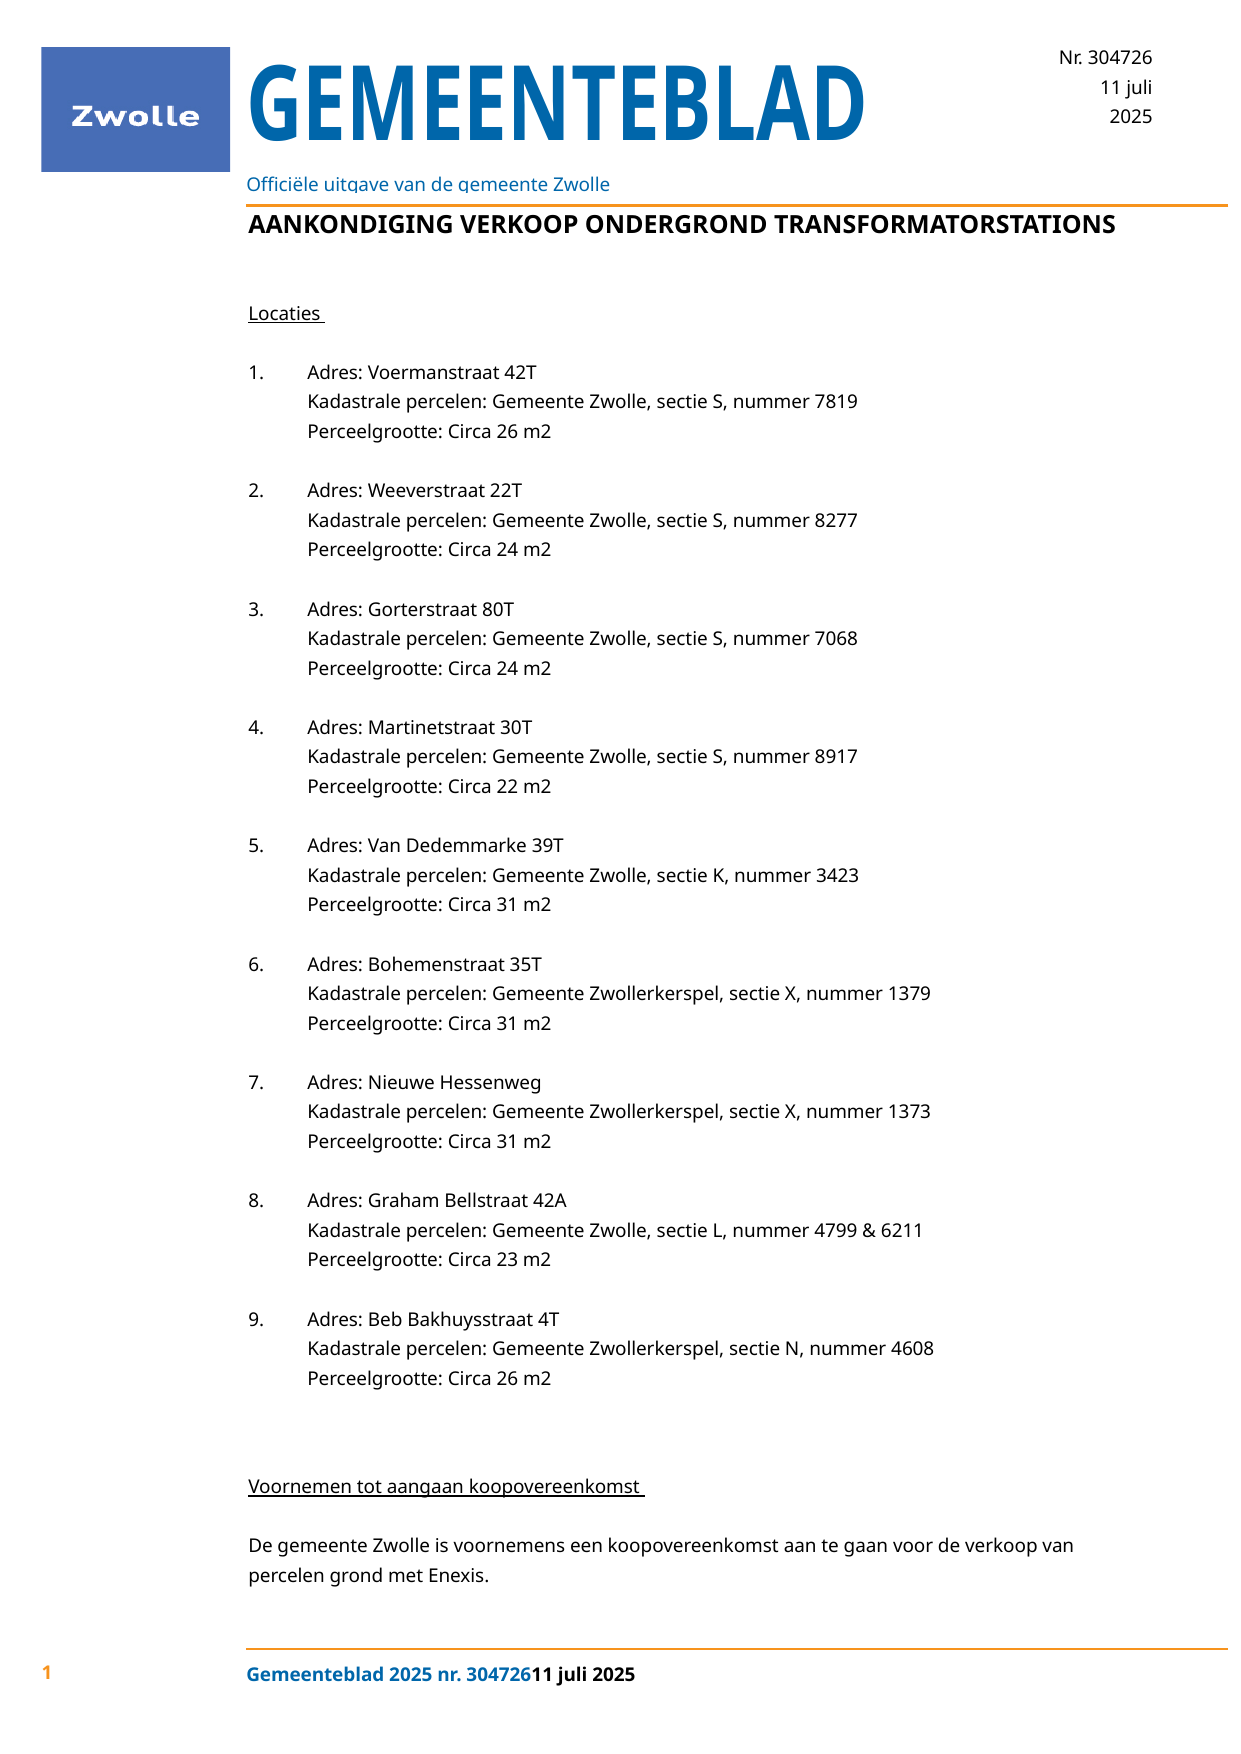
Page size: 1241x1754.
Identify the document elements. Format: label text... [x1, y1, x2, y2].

text Locaties [248, 300, 1152, 326]
list Kadastrale percelen: Gemeente Zwolle, sectie S, nummer 7068 [248, 625, 1152, 651]
list Perceelgrootte: Circa 26 m2 [248, 418, 1152, 444]
list Kadastrale percelen: Gemeente Zwolle, sectie L, nummer 4799 & 6211 [248, 1217, 1152, 1243]
picture [41, 47, 231, 172]
text Voornemen tot aangaan koopovereenkomst [248, 1473, 1152, 1499]
list Perceelgrootte: Circa 26 m2 [248, 1365, 1152, 1391]
list Adres: Gorterstraat 80T [248, 596, 1152, 621]
list Adres: Graham Bellstraat 42A [248, 1187, 1152, 1213]
text De gemeente Zwolle is voornemens een koopovereenkomst aan te gaan voor de verkoop van percelen grond met Enexis. [248, 1532, 1152, 1588]
list Perceelgrootte: Circa 31 m2 [248, 1010, 1152, 1036]
list Perceelgrootte: Circa 22 m2 [248, 773, 1152, 799]
text AANKONDIGING VERKOOP ONDERGROND TRANSFORMATORSTATIONS [248, 207, 1152, 241]
list Perceelgrootte: Circa 31 m2 [248, 892, 1152, 917]
list Adres: Bohemenstraat 35T [248, 951, 1152, 976]
list Adres: Voermanstraat 42T [248, 359, 1152, 385]
list Adres: Nieuwe Hessenweg [248, 1069, 1152, 1095]
list Kadastrale percelen: Gemeente Zwolle, sectie K, nummer 3423 [248, 862, 1152, 888]
list Kadastrale percelen: Gemeente Zwolle, sectie S, nummer 8917 [248, 744, 1152, 769]
list Kadastrale percelen: Gemeente Zwollerkerspel, sectie N, nummer 4608 [248, 1335, 1152, 1361]
list Perceelgrootte: Circa 24 m2 [248, 537, 1152, 562]
list Kadastrale percelen: Gemeente Zwolle, sectie S, nummer 8277 [248, 507, 1152, 533]
list Kadastrale percelen: Gemeente Zwollerkerspel, sectie X, nummer 1379 [248, 980, 1152, 1006]
list Adres: Van Dedemmarke 39T [248, 832, 1152, 858]
list Adres: Beb Bakhuysstraat 4T [248, 1306, 1152, 1331]
list Perceelgrootte: Circa 24 m2 [248, 655, 1152, 681]
list Adres: Weeverstraat 22T [248, 477, 1152, 503]
list Perceelgrootte: Circa 31 m2 [248, 1128, 1152, 1154]
list Perceelgrootte: Circa 23 m2 [248, 1247, 1152, 1272]
list Kadastrale percelen: Gemeente Zwollerkerspel, sectie X, nummer 1373 [248, 1099, 1152, 1124]
list Kadastrale percelen: Gemeente Zwolle, sectie S, nummer 7819 [248, 389, 1152, 414]
list Adres: Martinetstraat 30T [248, 714, 1152, 740]
